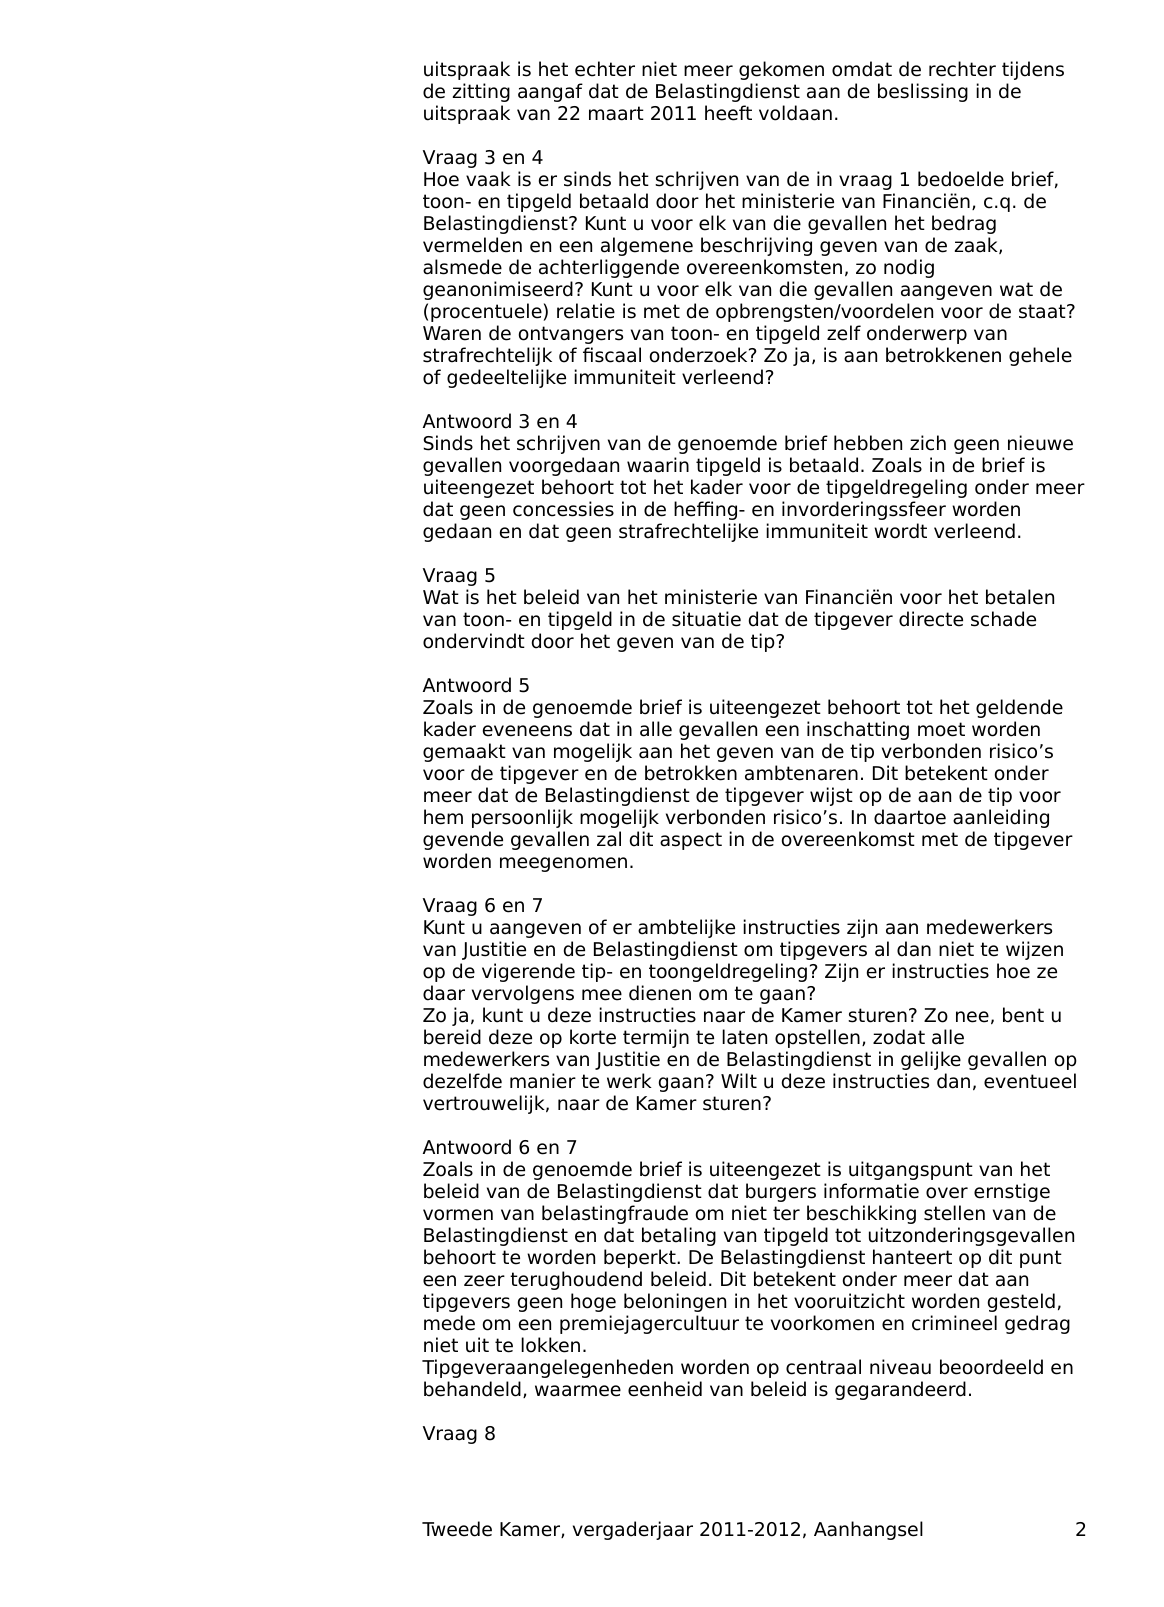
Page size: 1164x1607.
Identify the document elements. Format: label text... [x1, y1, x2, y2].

text Kunt u aangeven of er ambtelijke instructies zijn aan medewerkers van Justitie en de Belastingdienst om tipgevers al dan niet te wijzen op de vigerende tip- en toongeldregeling? Zijn er instructies hoe ze daar vervolgens mee dienen om te gaan? [422, 917, 1087, 1005]
text Vraag 8 [422, 1423, 1087, 1445]
text Vraag 6 en 7 [422, 895, 1087, 917]
text Hoe vaak is er sinds het schrijven van de in vraag 1 bedoelde brief, toon- en tipgeld betaald door het ministerie van Financiën, c.q. de Belastingdienst? Kunt u voor elk van die gevallen het bedrag vermelden en een algemene beschrijving geven van de zaak, alsmede de achterliggende overeenkomsten, zo nodig geanonimiseerd? Kunt u voor elk van die gevallen aangeven wat de (procentuele) relatie is met de opbrengsten/voordelen voor de staat? [422, 169, 1087, 323]
text Vraag 3 en 4 [422, 147, 1087, 169]
text Sinds het schrijven van de genoemde brief hebben zich geen nieuwe gevallen voorgedaan waarin tipgeld is betaald. Zoals in de brief is uiteengezet behoort tot het kader voor de tipgeldregeling onder meer dat geen concessies in de heffing- en invorderingssfeer worden gedaan en dat geen strafrechtelijke immuniteit wordt verleend. [422, 433, 1087, 543]
text Zoals in de genoemde brief is uiteengezet behoort tot het geldende kader eveneens dat in alle gevallen een inschatting moet worden gemaakt van mogelijk aan het geven van de tip verbonden risico’s voor de tipgever en de betrokken ambtenaren. Dit betekent onder meer dat de Belastingdienst de tipgever wijst op de aan de tip voor hem persoonlijk mogelijk verbonden risico’s. In daartoe aanleiding gevende gevallen zal dit aspect in de overeenkomst met de tipgever worden meegenomen. [422, 697, 1087, 873]
text Antwoord 3 en 4 [422, 411, 1087, 433]
text Antwoord 6 en 7 [422, 1137, 1087, 1159]
text Wat is het beleid van het ministerie van Financiën voor het betalen van toon- en tipgeld in de situatie dat de tipgever directe schade ondervindt door het geven van de tip? [422, 587, 1087, 653]
text Waren de ontvangers van toon- en tipgeld zelf onderwerp van strafrechtelijk of fiscaal onderzoek? Zo ja, is aan betrokkenen gehele of gedeeltelijke immuniteit verleend? [422, 323, 1087, 389]
text Vraag 5 [422, 565, 1087, 587]
text Zo ja, kunt u deze instructies naar de Kamer sturen? Zo nee, bent u bereid deze op korte termijn te laten opstellen, zodat alle medewerkers van Justitie en de Belastingdienst in gelijke gevallen op dezelfde manier te werk gaan? Wilt u deze instructies dan, eventueel vertrouwelijk, naar de Kamer sturen? [422, 1005, 1087, 1115]
text Antwoord 5 [422, 675, 1087, 697]
text Zoals in de genoemde brief is uiteengezet is uitgangspunt van het beleid van de Belastingdienst dat burgers informatie over ernstige vormen van belastingfraude om niet ter beschikking stellen van de Belastingdienst en dat betaling van tipgeld tot uitzonderingsgevallen behoort te worden beperkt. De Belastingdienst hanteert op dit punt een zeer terughoudend beleid. Dit betekent onder meer dat aan tipgevers geen hoge beloningen in het vooruitzicht worden gesteld, mede om een premiejagercultuur te voorkomen en crimineel gedrag niet uit te lokken. [422, 1159, 1087, 1357]
text uitspraak is het echter niet meer gekomen omdat de rechter tijdens de zitting aangaf dat de Belastingdienst aan de beslissing in de uitspraak van 22 maart 2011 heeft voldaan. [422, 59, 1087, 125]
text Tipgeveraangelegenheden worden op centraal niveau beoordeeld en behandeld, waarmee eenheid van beleid is gegarandeerd. [422, 1357, 1087, 1401]
